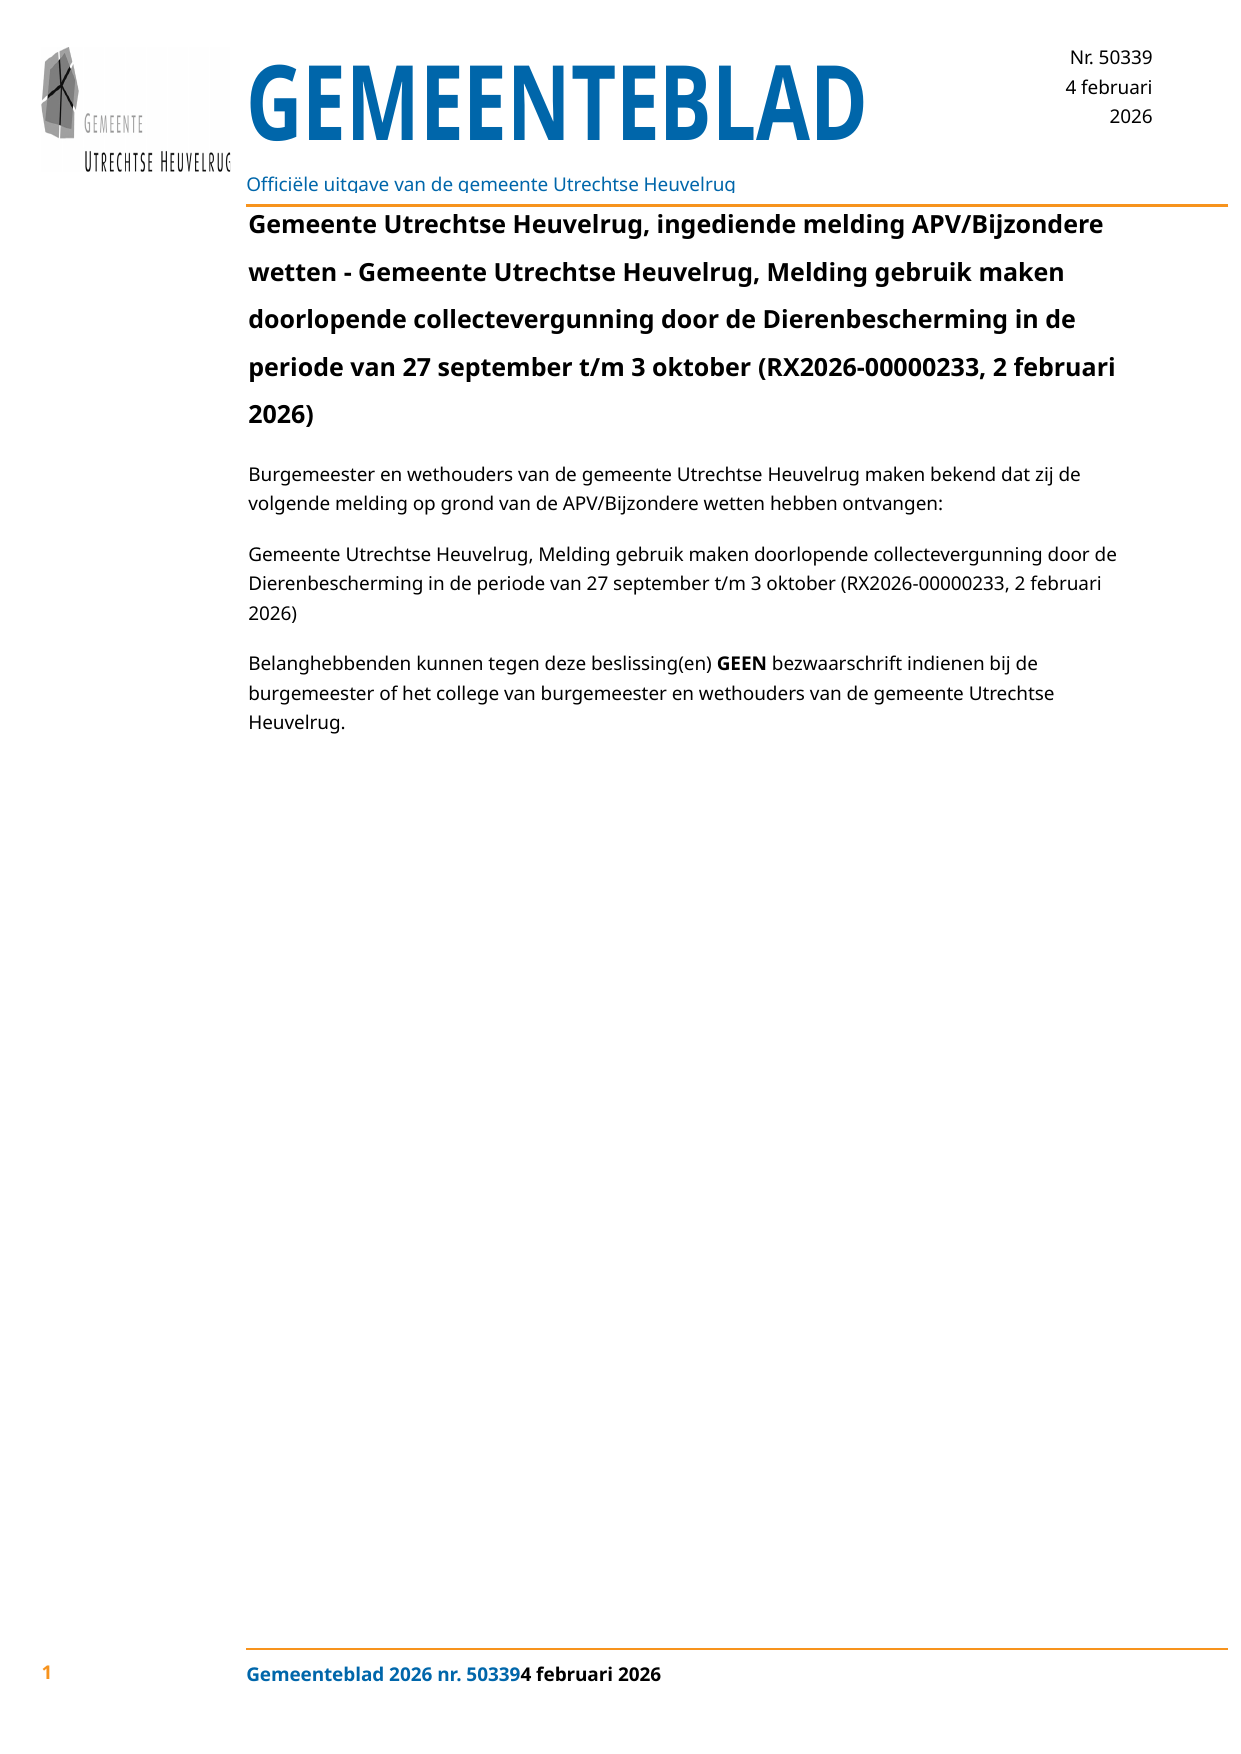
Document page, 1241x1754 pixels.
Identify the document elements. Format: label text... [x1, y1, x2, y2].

text Belanghebbenden kunnen tegen deze beslissing(en) GEEN bezwaarschrift indienen bij de burgemeester of het college van burgemeester en wethouders van de gemeente Utrechtse Heuvelrug. [248, 650, 1152, 735]
text Gemeente Utrechtse Heuvelrug, Melding gebruik maken doorlopende collectevergunning door de Dierenbescherming in de periode van 27 september t/m 3 oktober (RX2026-00000233, 2 februari 2026) [248, 541, 1152, 626]
picture [41, 47, 231, 172]
text Burgemeester en wethouders van de gemeente Utrechtse Heuvelrug maken bekend dat zij de volgende melding op grond van de APV/Bijzondere wetten hebben ontvangen: [248, 461, 1152, 516]
text Gemeente Utrechtse Heuvelrug, ingediende melding APV/Bijzondere wetten - Gemeente Utrechtse Heuvelrug, Melding gebruik maken doorlopende collectevergunning door de Dierenbescherming in de periode van 27 september t/m 3 oktober (RX2026-00000233, 2 februari 2026) [248, 207, 1152, 431]
